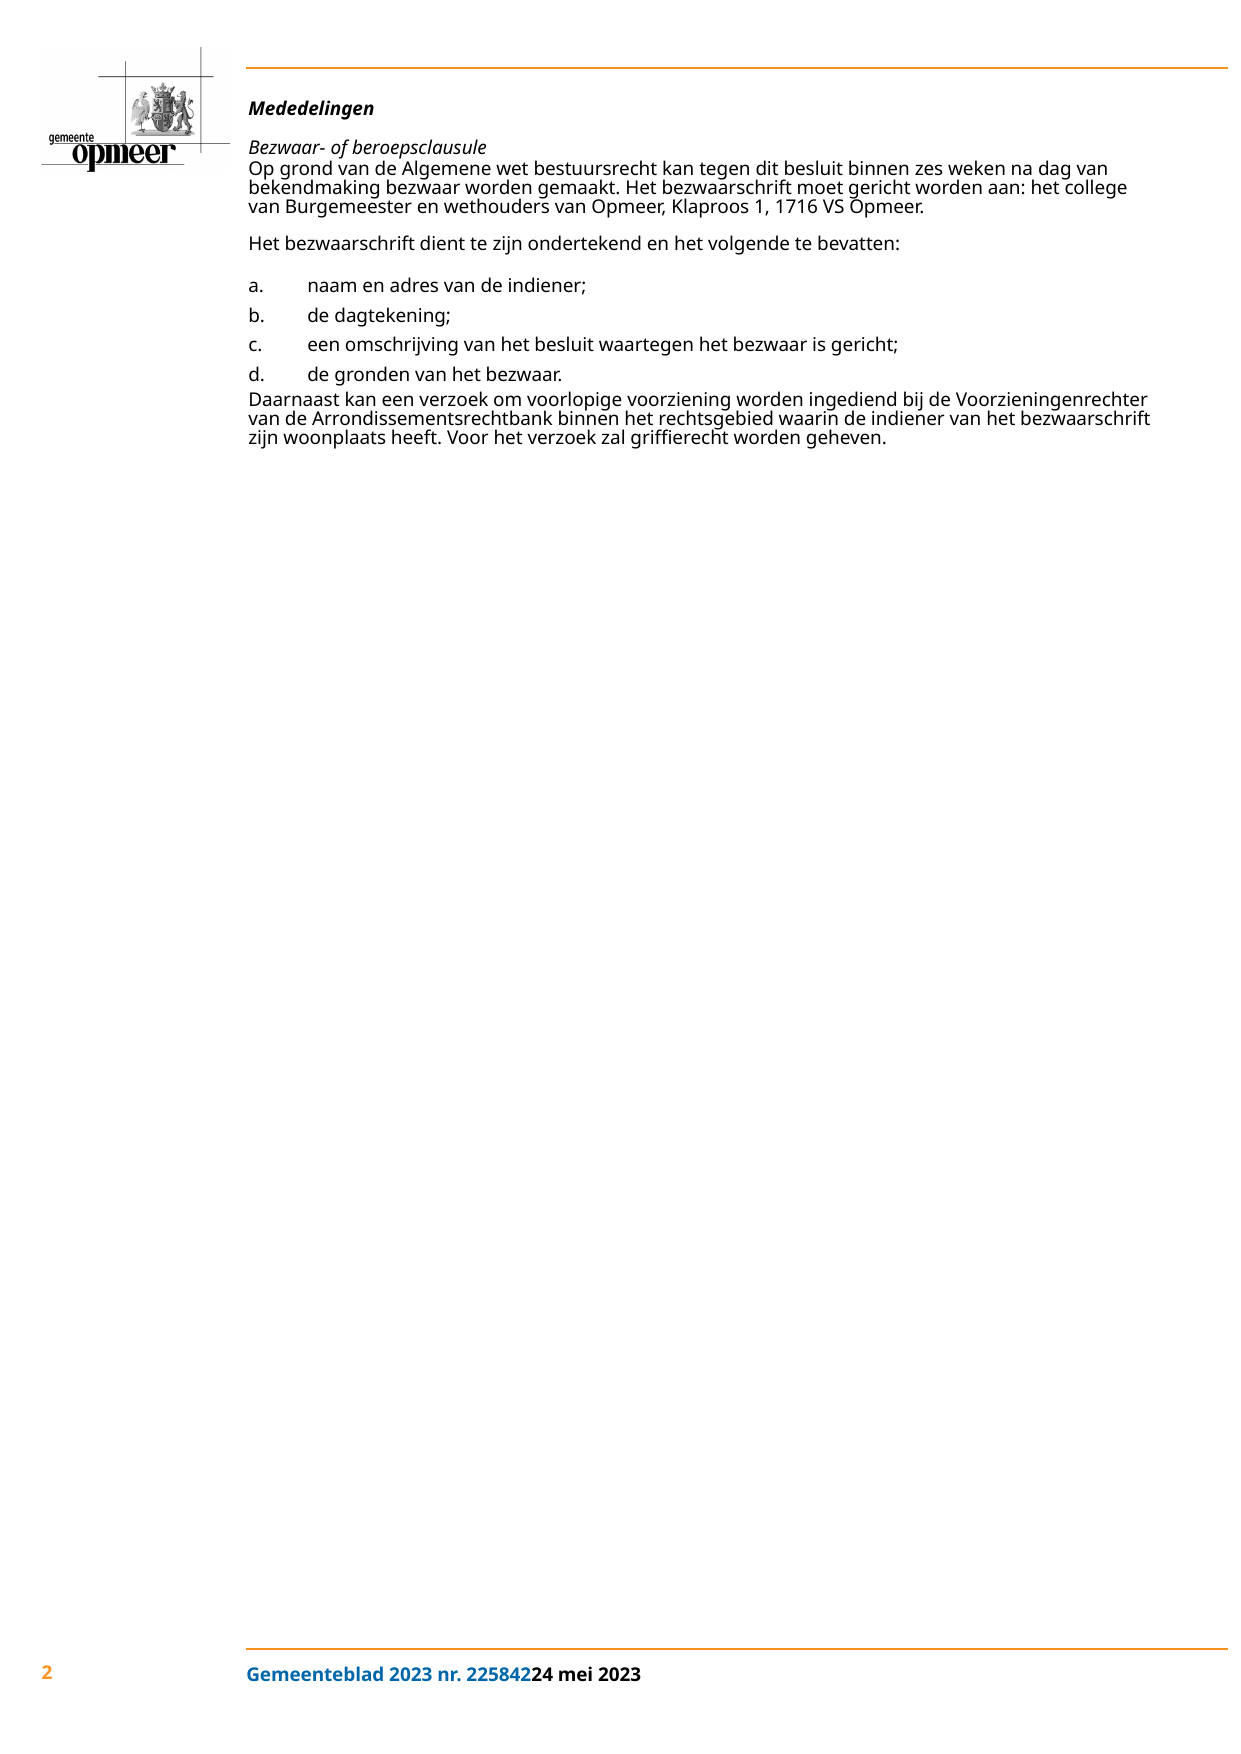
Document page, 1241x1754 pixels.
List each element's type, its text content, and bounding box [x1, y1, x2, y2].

text Bezwaar- of beroepsclausule [248, 134, 1152, 160]
picture [41, 47, 231, 172]
text Mededelingen [248, 95, 1152, 121]
list de gronden van het bezwaar. [248, 361, 1152, 387]
text Daarnaast kan een verzoek om voorlopige voorziening worden ingediend bij de Voorzieningenrechter van de Arrondissementsrechtbank binnen het rechtsgebied waarin de indiener van het bezwaarschrift zijn woonplaats heeft. Voor het verzoek zal griffierecht worden geheven. [248, 391, 1152, 448]
list de dagtekening; [248, 302, 1152, 328]
text Op grond van de Algemene wet bestuursrecht kan tegen dit besluit binnen zes weken na dag van bekendmaking bezwaar worden gemaakt. Het bezwaarschrift moet gericht worden aan: het college van Burgemeester en wethouders van Opmeer, Klaproos 1, 1716 VS Opmeer. [248, 160, 1152, 218]
list naam en adres van de indiener; [248, 272, 1152, 298]
text Het bezwaarschrift dient te zijn ondertekend en het volgende te bevatten: [248, 235, 1152, 254]
list een omschrijving van het besluit waartegen het bezwaar is gericht; [248, 331, 1152, 357]
